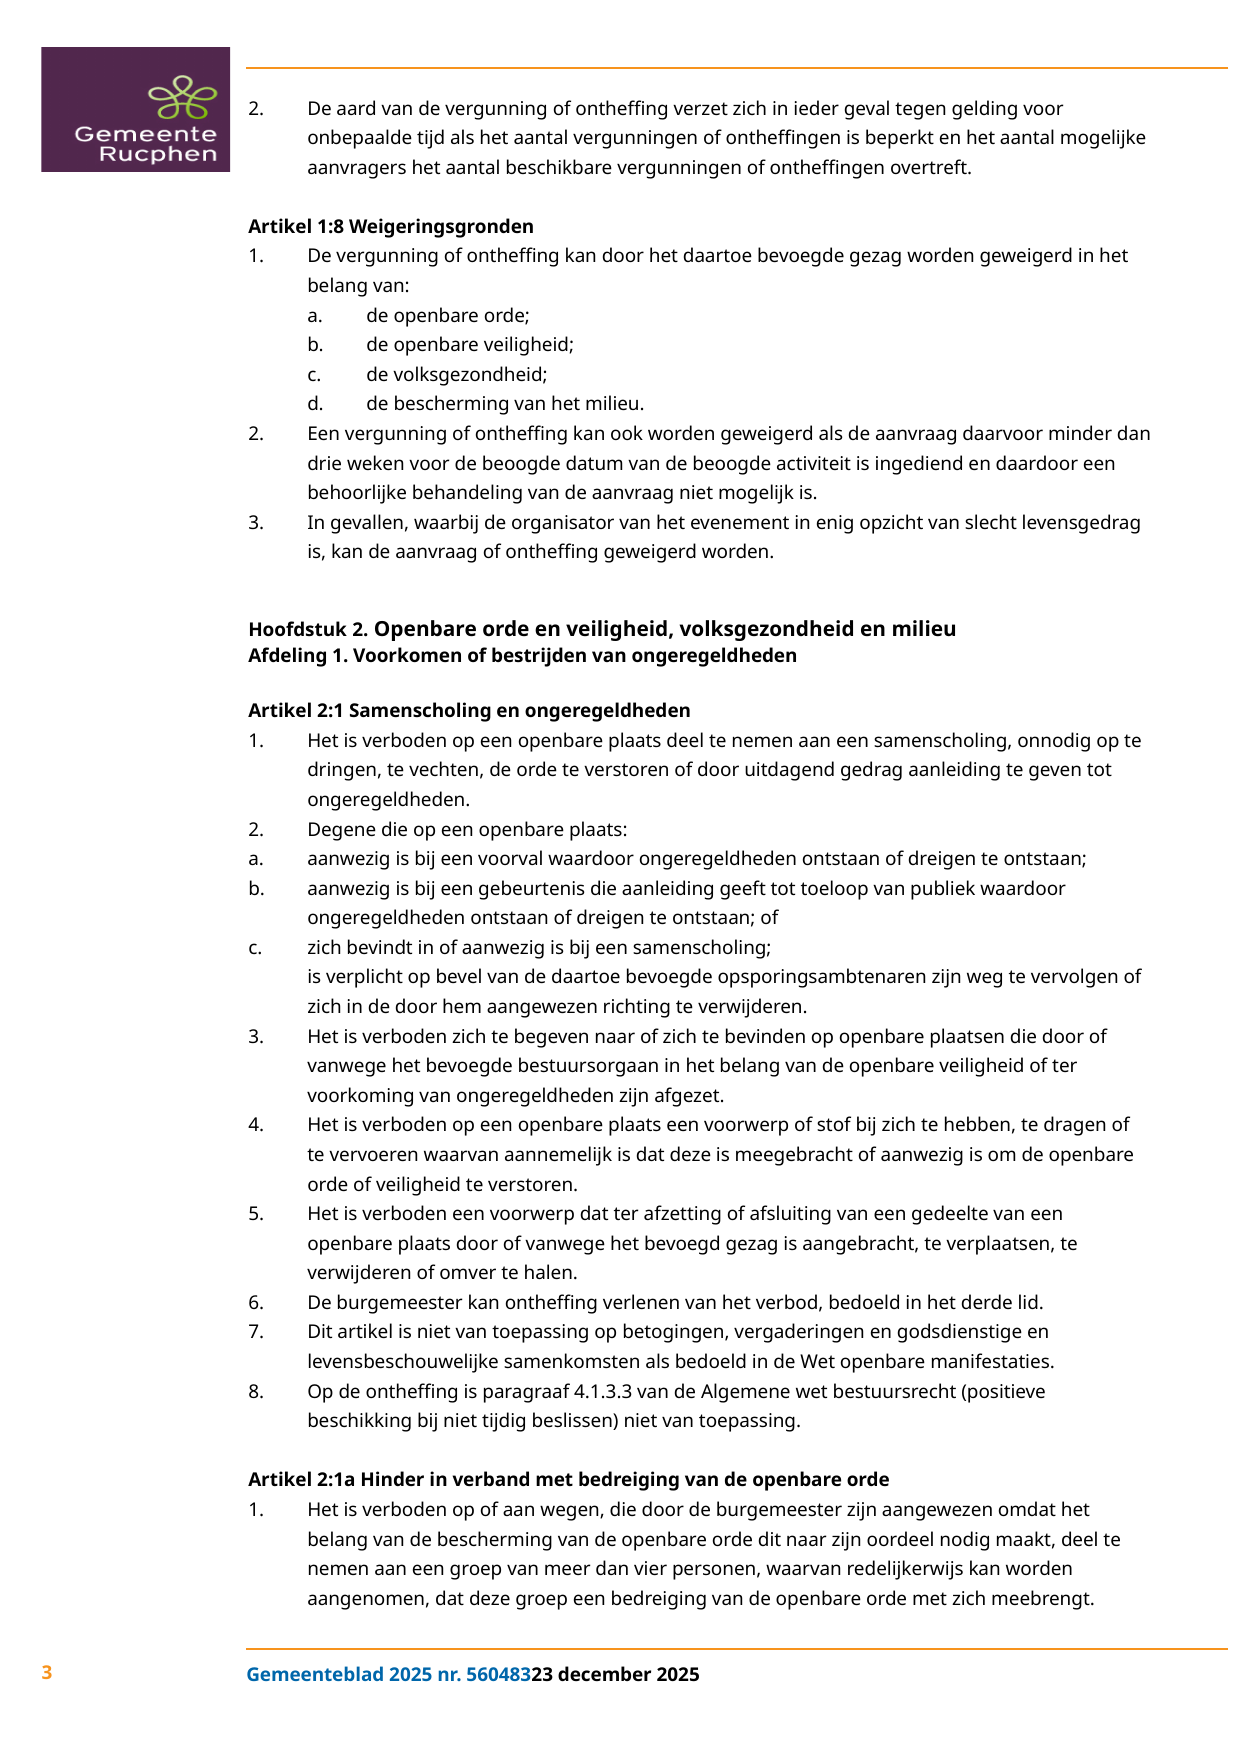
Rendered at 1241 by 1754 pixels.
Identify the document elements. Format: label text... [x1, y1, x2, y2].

list Het is verboden op een openbare plaats deel te nemen aan een samenscholing, onnodig op te dringen, te vechten, de orde te verstoren of door uitdagend gedrag aanleiding te geven tot ongeregeldheden. [248, 727, 1152, 812]
list zich bevindt in of aanwezig is bij een samenscholing; [248, 934, 1152, 960]
list aanwezig is bij een gebeurtenis die aanleiding geeft tot toeloop van publiek waardoor ongeregeldheden ontstaan of dreigen te ontstaan; of [248, 875, 1152, 930]
picture [41, 47, 231, 172]
list de openbare orde; [307, 302, 1152, 328]
list Het is verboden op of aan wegen, die door de burgemeester zijn aangewezen omdat het belang van de bescherming van de openbare orde dit naar zijn oordeel nodig maakt, deel te nemen aan een groep van meer dan vier personen, waarvan redelijkerwijs kan worden aangenomen, dat deze groep een bedreiging van de openbare orde met zich meebrengt. [248, 1496, 1152, 1611]
text Hoofdstuk 2. Openbare orde en veiligheid, volksgezondheid en milieu [248, 614, 1152, 642]
list De burgemeester kan ontheffing verlenen van het verbod, bedoeld in het derde lid. [248, 1289, 1152, 1315]
text Artikel 2:1a Hinder in verband met bedreiging van de openbare orde [248, 1467, 1152, 1492]
list de volksgezondheid; [307, 361, 1152, 387]
text Artikel 1:8 Weigeringsgronden [248, 213, 1152, 239]
list In gevallen, waarbij de organisator van het evenement in enig opzicht van slecht levensgedrag is, kan de aanvraag of ontheffing geweigerd worden. [248, 509, 1152, 564]
list Op de ontheffing is paragraaf 4.1.3.3 van de Algemene wet bestuursrecht (positieve beschikking bij niet tijdig beslissen) niet van toepassing. [248, 1378, 1152, 1433]
list Het is verboden zich te begeven naar of zich te bevinden op openbare plaatsen die door of vanwege het bevoegde bestuursorgaan in het belang van de openbare veiligheid of ter voorkoming van ongeregeldheden zijn afgezet. [248, 1023, 1152, 1108]
list de bescherming van het milieu. [307, 391, 1152, 416]
text Artikel 2:1 Samenscholing en ongeregeldheden [248, 697, 1152, 723]
list Degene die op een openbare plaats: [248, 816, 1152, 842]
list Het is verboden op een openbare plaats een voorwerp of stof bij zich te hebben, te dragen of te vervoeren waarvan aannemelijk is dat deze is meegebracht of aanwezig is om de openbare orde of veiligheid te verstoren. [248, 1112, 1152, 1197]
list Het is verboden een voorwerp dat ter afzetting of afsluiting van een gedeelte van een openbare plaats door of vanwege het bevoegd gezag is aangebracht, te verplaatsen, te verwijderen of omver te halen. [248, 1200, 1152, 1285]
list de openbare veiligheid; [307, 331, 1152, 357]
list Een vergunning of ontheffing kan ook worden geweigerd als de aanvraag daarvoor minder dan drie weken voor de beoogde datum van de beoogde activiteit is ingediend en daardoor een behoorlijke behandeling van de aanvraag niet mogelijk is. [248, 420, 1152, 505]
list De aard van de vergunning of ontheffing verzet zich in ieder geval tegen gelding voor onbepaalde tijd als het aantal vergunningen of ontheffingen is beperkt en het aantal mogelijke aanvragers het aantal beschikbare vergunningen of ontheffingen overtreft. [248, 95, 1152, 180]
list Dit artikel is niet van toepassing op betogingen, vergaderingen en godsdienstige en levensbeschouwelijke samenkomsten als bedoeld in de Wet openbare manifestaties. [248, 1319, 1152, 1374]
list is verplicht op bevel van de daartoe bevoegde opsporingsambtenaren zijn weg te vervolgen of zich in de door hem aangewezen richting te verwijderen. [248, 964, 1152, 1019]
list aanwezig is bij een voorval waardoor ongeregeldheden ontstaan of dreigen te ontstaan; [248, 845, 1152, 871]
text Afdeling 1. Voorkomen of bestrijden van ongeregeldheden [248, 642, 1152, 668]
list De vergunning of ontheffing kan door het daartoe bevoegde gezag worden geweigerd in het belang van: [248, 243, 1152, 298]
